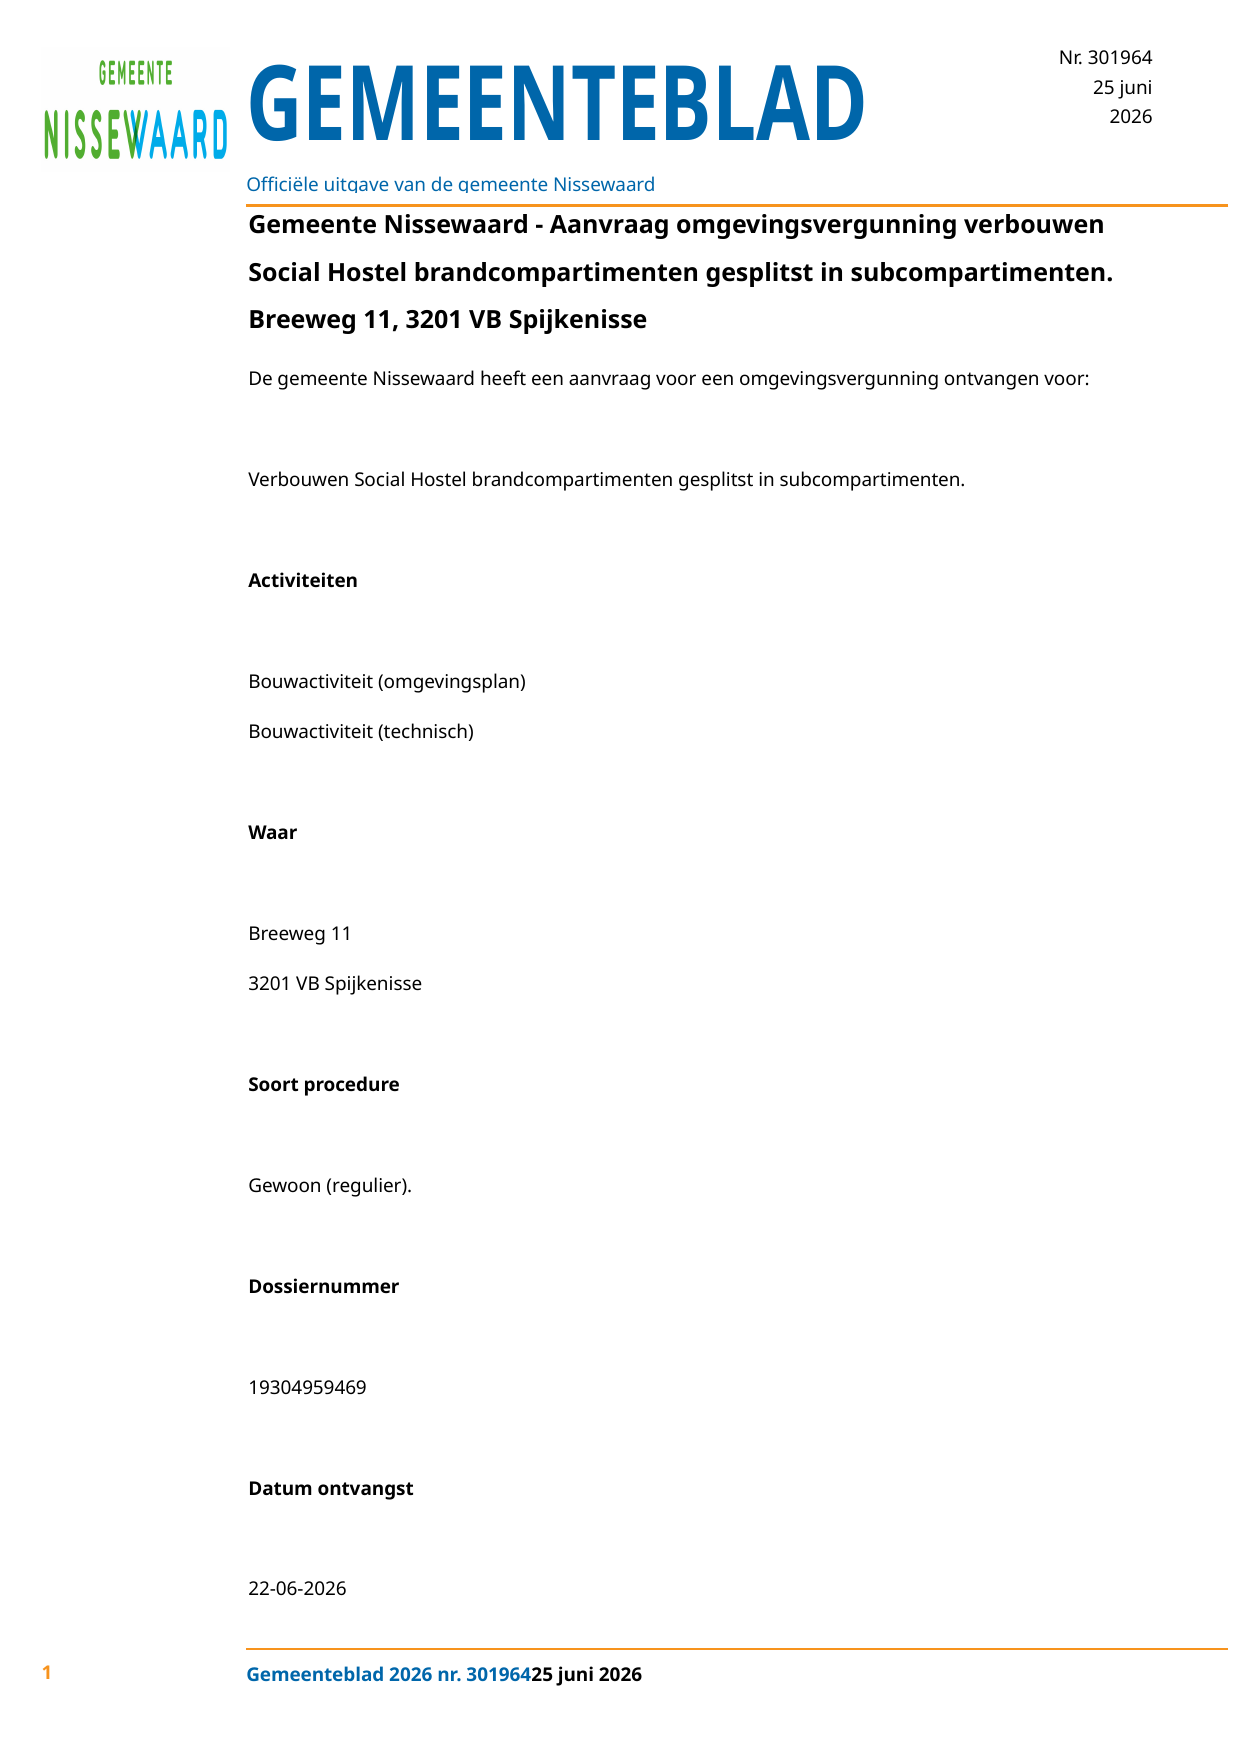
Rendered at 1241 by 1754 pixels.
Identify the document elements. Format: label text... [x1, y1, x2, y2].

text 22-06-2026 [248, 1576, 1152, 1601]
text Bouwactiviteit (technisch) [248, 718, 1152, 744]
picture [41, 47, 231, 172]
text Bouwactiviteit (omgevingsplan) [248, 668, 1152, 694]
text Dossiernummer [248, 1273, 1152, 1299]
text Gewoon (regulier). [248, 1172, 1152, 1198]
text Activiteiten [248, 567, 1152, 593]
text 3201 VB Spijkenisse [248, 971, 1152, 996]
text Waar [248, 819, 1152, 845]
text Verbouwen Social Hostel brandcompartimenten gesplitst in subcompartimenten. [248, 466, 1152, 492]
text Soort procedure [248, 1071, 1152, 1097]
text Gemeente Nissewaard - Aanvraag omgevingsvergunning verbouwen Social Hostel brandcompartimenten gesplitst in subcompartimenten. Breeweg 11, 3201 VB Spijkenisse [248, 207, 1152, 336]
text De gemeente Nissewaard heeft een aanvraag voor een omgevingsvergunning ontvangen voor: [248, 366, 1152, 391]
text 19304959469 [248, 1374, 1152, 1399]
text Breeweg 11 [248, 920, 1152, 946]
text Datum ontvangst [248, 1475, 1152, 1500]
